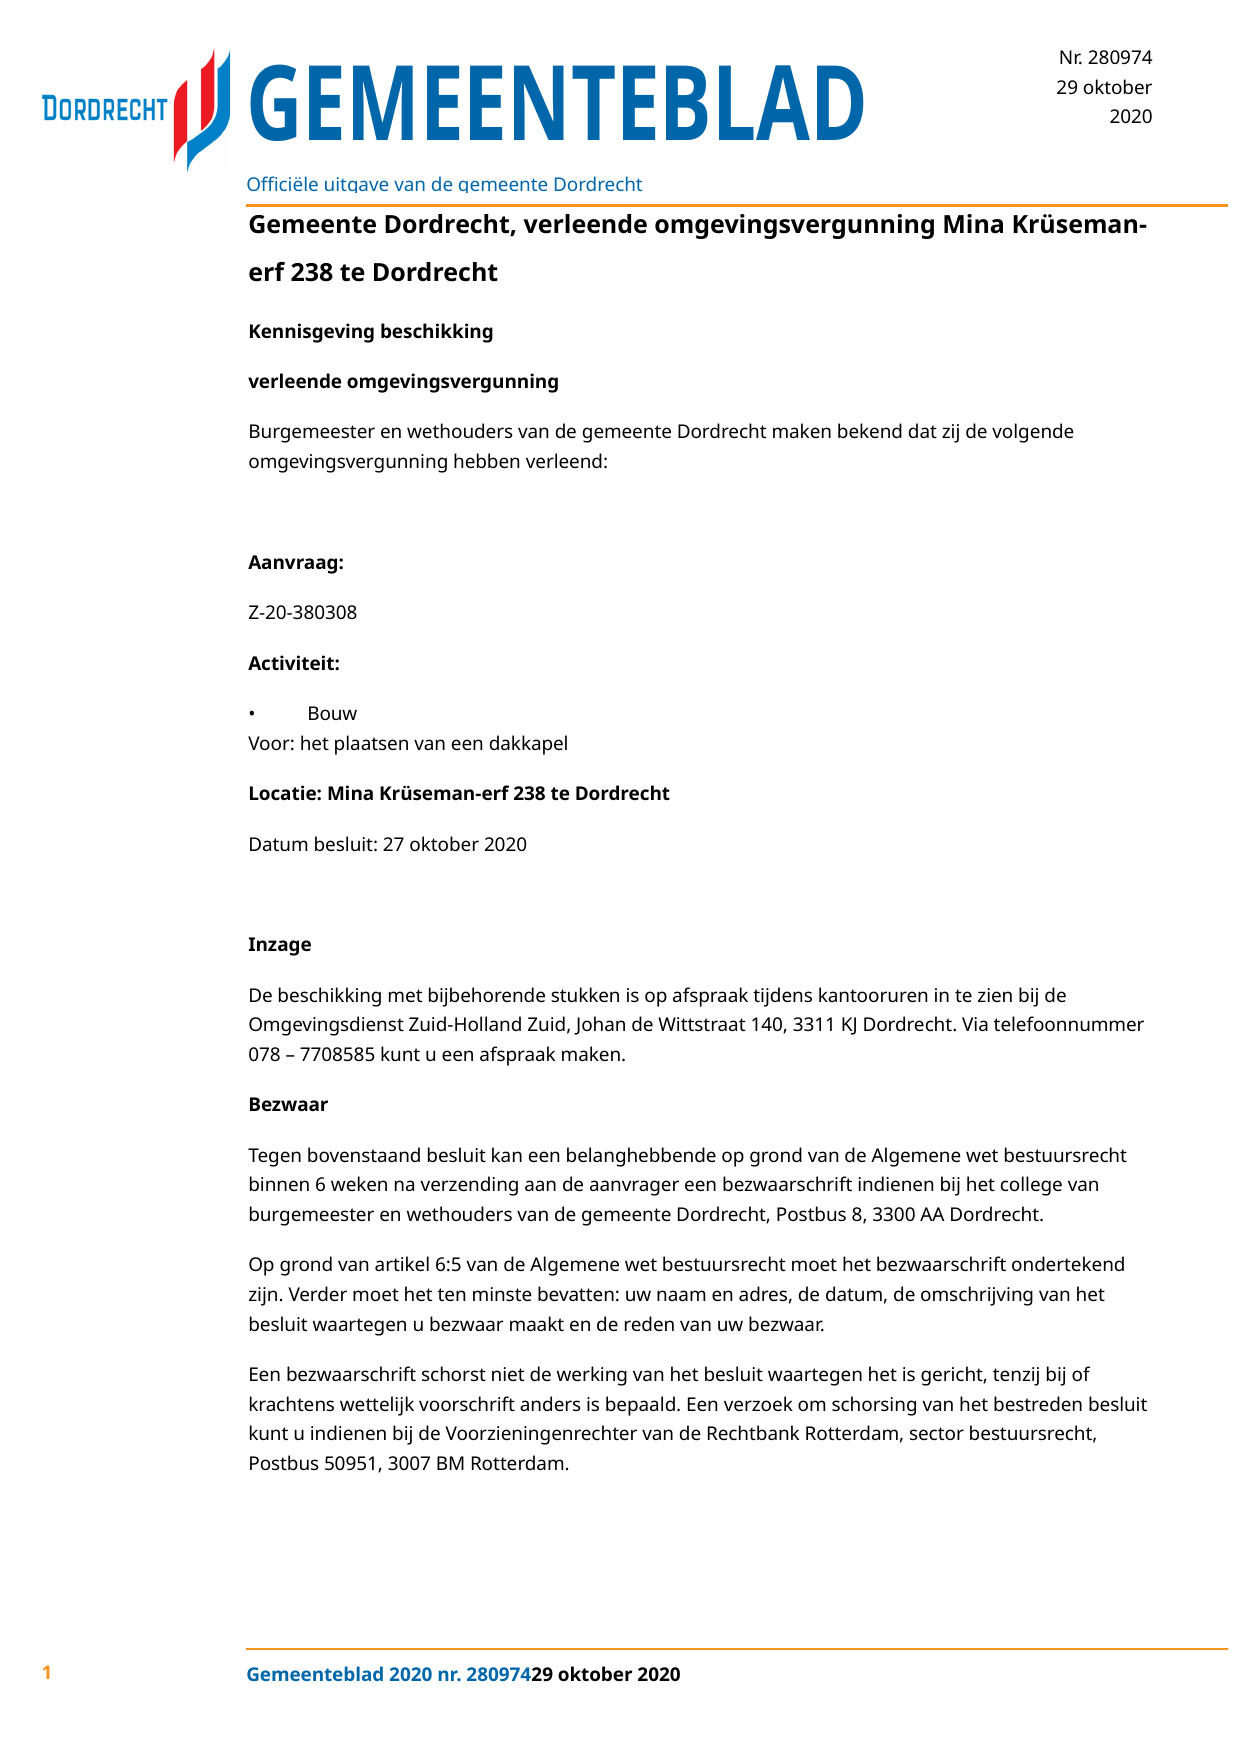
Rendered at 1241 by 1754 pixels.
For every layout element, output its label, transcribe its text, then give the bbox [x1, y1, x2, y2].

text Inzage [248, 932, 1152, 957]
text Op grond van artikel 6:5 van de Algemene wet bestuursrecht moet het bezwaarschrift ondertekend zijn. Verder moet het ten minste bevatten: uw naam en adres, de datum, de omschrijving van het besluit waartegen u bezwaar maakt en de reden van uw bezwaar. [248, 1252, 1152, 1337]
text Burgemeester en wethouders van de gemeente Dordrecht maken bekend dat zij de volgende omgevingsvergunning hebben verleend: [248, 419, 1152, 474]
text Z-20-380308 [248, 599, 1152, 625]
text Kennisgeving beschikking [248, 318, 1152, 344]
text Bezwaar [248, 1092, 1152, 1117]
text Locatie: Mina Krüseman-erf 238 te Dordrecht [248, 780, 1152, 806]
list Bouw [248, 700, 1152, 726]
text Voor: het plaatsen van een dakkapel [248, 730, 1152, 756]
text Tegen bovenstaand besluit kan een belanghebbende op grond van de Algemene wet bestuursrecht binnen 6 weken na verzending aan de aanvrager een bezwaarschrift indienen bij het college van burgemeester en wethouders van de gemeente Dordrecht, Postbus 8, 3300 AA Dordrecht. [248, 1142, 1152, 1227]
text verleende omgevingsvergunning [248, 368, 1152, 394]
text Een bezwaarschrift schorst niet de werking van het besluit waartegen het is gericht, tenzij bij of krachtens wettelijk voorschrift anders is bepaald. Een verzoek om schorsing van het bestreden besluit kunt u indienen bij de Voorzieningenrechter van de Rechtbank Rotterdam, sector bestuursrecht, Postbus 50951, 3007 BM Rotterdam. [248, 1361, 1152, 1476]
text Activiteit: [248, 650, 1152, 676]
picture [41, 47, 231, 172]
text Aanvraag: [248, 549, 1152, 575]
text De beschikking met bijbehorende stukken is op afspraak tijdens kantooruren in te zien bij de Omgevingsdienst Zuid-Holland Zuid, Johan de Wittstraat 140, 3311 KJ Dordrecht. Via telefoonnummer 078 – 7708585 kunt u een afspraak maken. [248, 982, 1152, 1067]
text Gemeente Dordrecht, verleende omgevingsvergunning Mina Krüseman-erf 238 te Dordrecht [248, 207, 1152, 288]
text Datum besluit: 27 oktober 2020 [248, 831, 1152, 857]
